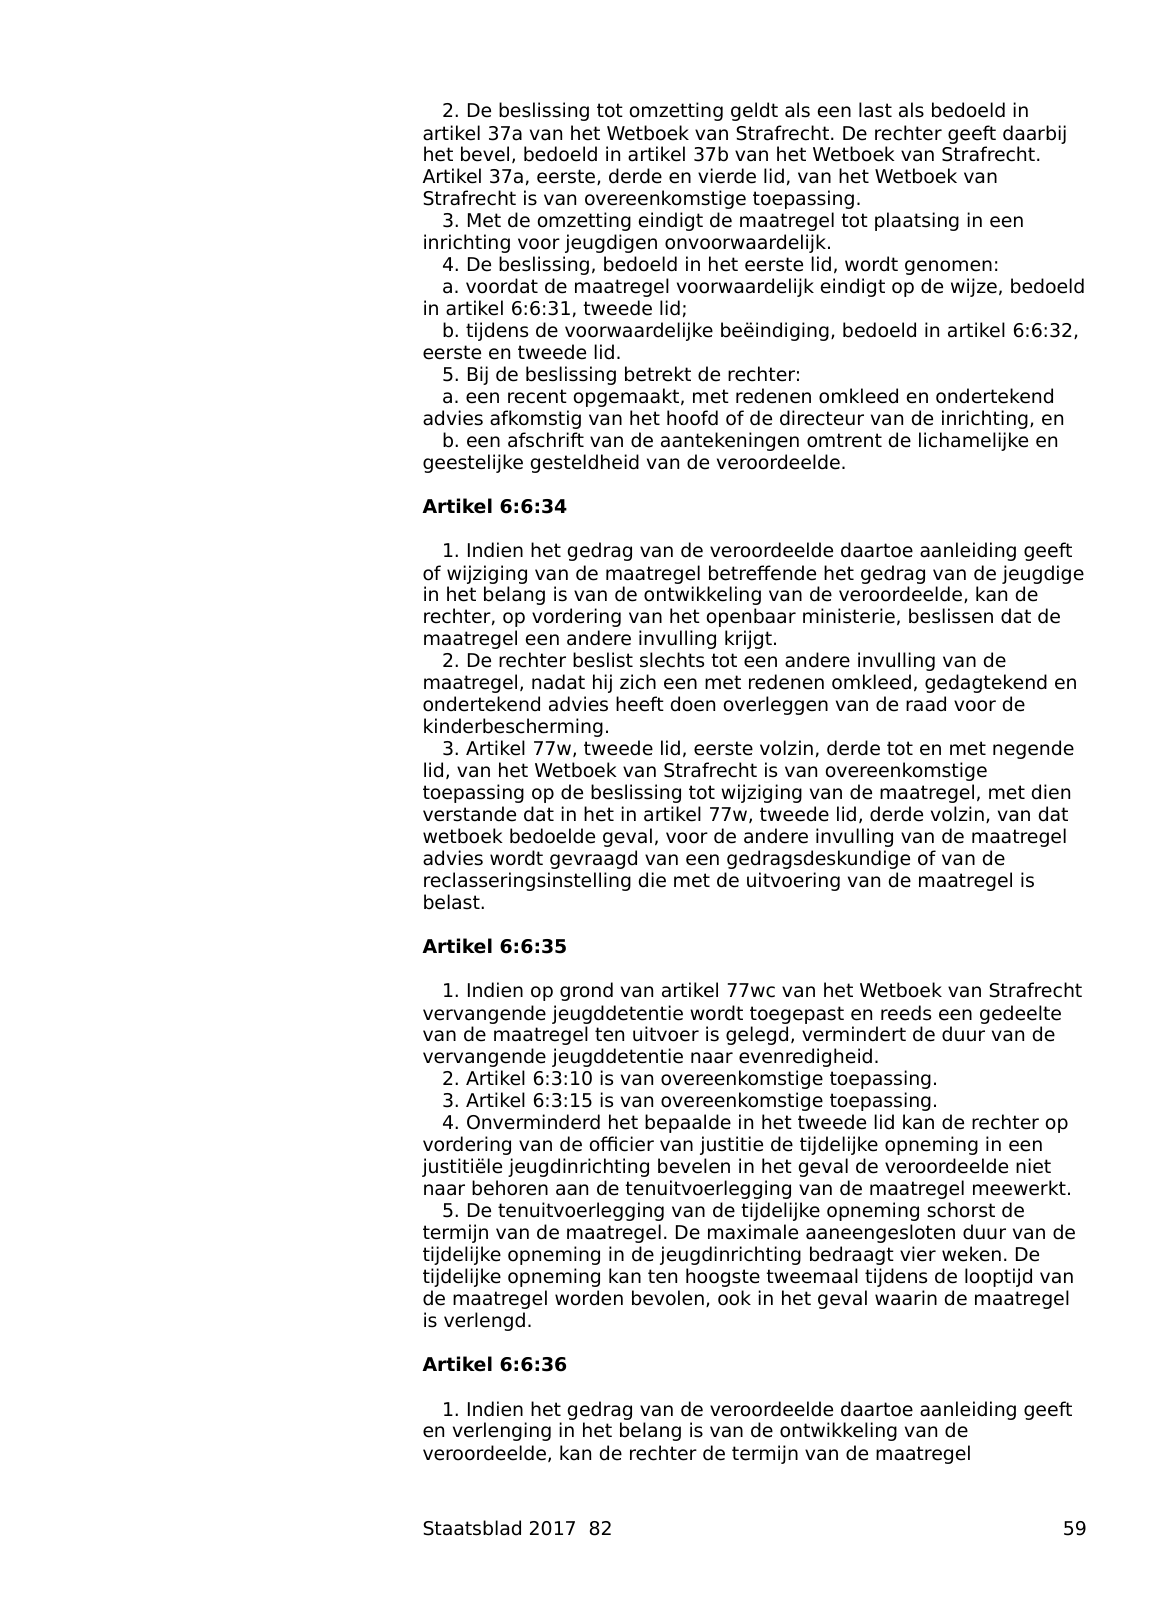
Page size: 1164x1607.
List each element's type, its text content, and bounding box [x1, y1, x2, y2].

text 3. Artikel 6:3:15 is van overeenkomstige toepassing. [422, 1090, 1087, 1112]
text 1. Indien het gedrag van de veroordeelde daartoe aanleiding geeft of wijziging van de maatregel betreffende het gedrag van de jeugdige in het belang is van de ontwikkeling van de veroordeelde, kan de rechter, op vordering van het openbaar ministerie, beslissen dat de maatregel een andere invulling krijgt. [422, 540, 1087, 650]
text 1. Indien op grond van artikel 77wc van het Wetboek van Strafrecht vervangende jeugddetentie wordt toegepast en reeds een gedeelte van de maatregel ten uitvoer is gelegd, vermindert de duur van de vervangende jeugddetentie naar evenredigheid. [422, 980, 1087, 1068]
text a. voordat de maatregel voorwaardelijk eindigt op de wijze, bedoeld in artikel 6:6:31, tweede lid; [422, 276, 1087, 320]
subtitle Artikel 6:6:36 [422, 1354, 1087, 1376]
text 4. Onverminderd het bepaalde in het tweede lid kan de rechter op vordering van de officier van justitie de tijdelijke opneming in een justitiële jeugdinrichting bevelen in het geval de veroordeelde niet naar behoren aan de tenuitvoerlegging van de maatregel meewerkt. [422, 1112, 1087, 1200]
text 3. Artikel 77w, tweede lid, eerste volzin, derde tot en met negende lid, van het Wetboek van Strafrecht is van overeenkomstige toepassing op de beslissing tot wijziging van de maatregel, met dien verstande dat in het in artikel 77w, tweede lid, derde volzin, van dat wetboek bedoelde geval, voor de andere invulling van de maatregel advies wordt gevraagd van een gedragsdeskundige of van de reclasseringsinstelling die met de uitvoering van de maatregel is belast. [422, 738, 1087, 914]
text 5. Bij de beslissing betrekt de rechter: [422, 364, 1087, 386]
text 4. De beslissing, bedoeld in het eerste lid, wordt genomen: [422, 254, 1087, 276]
text b. tijdens de voorwaardelijke beëindiging, bedoeld in artikel 6:6:32, eerste en tweede lid. [422, 320, 1087, 364]
text 2. De rechter beslist slechts tot een andere invulling van de maatregel, nadat hij zich een met redenen omkleed, gedagtekend en ondertekend advies heeft doen overleggen van de raad voor de kinderbescherming. [422, 650, 1087, 738]
text 1. Indien het gedrag van de veroordeelde daartoe aanleiding geeft en verlenging in het belang is van de ontwikkeling van de veroordeelde, kan de rechter de termijn van de maatregel [422, 1398, 1087, 1464]
text 3. Met de omzetting eindigt de maatregel tot plaatsing in een inrichting voor jeugdigen onvoorwaardelijk. [422, 210, 1087, 254]
text 5. De tenuitvoerlegging van de tijdelijke opneming schorst de termijn van de maatregel. De maximale aaneengesloten duur van de tijdelijke opneming in de jeugdinrichting bedraagt vier weken. De tijdelijke opneming kan ten hoogste tweemaal tijdens de looptijd van de maatregel worden bevolen, ook in het geval waarin de maatregel is verlengd. [422, 1200, 1087, 1332]
text 2. Artikel 6:3:10 is van overeenkomstige toepassing. [422, 1068, 1087, 1090]
text 2. De beslissing tot omzetting geldt als een last als bedoeld in artikel 37a van het Wetboek van Strafrecht. De rechter geeft daarbij het bevel, bedoeld in artikel 37b van het Wetboek van Strafrecht. Artikel 37a, eerste, derde en vierde lid, van het Wetboek van Strafrecht is van overeenkomstige toepassing. [422, 100, 1087, 210]
text b. een afschrift van de aantekeningen omtrent de lichamelijke en geestelijke gesteldheid van de veroordeelde. [422, 430, 1087, 474]
subtitle Artikel 6:6:34 [422, 496, 1087, 518]
text a. een recent opgemaakt, met redenen omkleed en ondertekend advies afkomstig van het hoofd of de directeur van de inrichting, en [422, 386, 1087, 430]
subtitle Artikel 6:6:35 [422, 936, 1087, 958]
